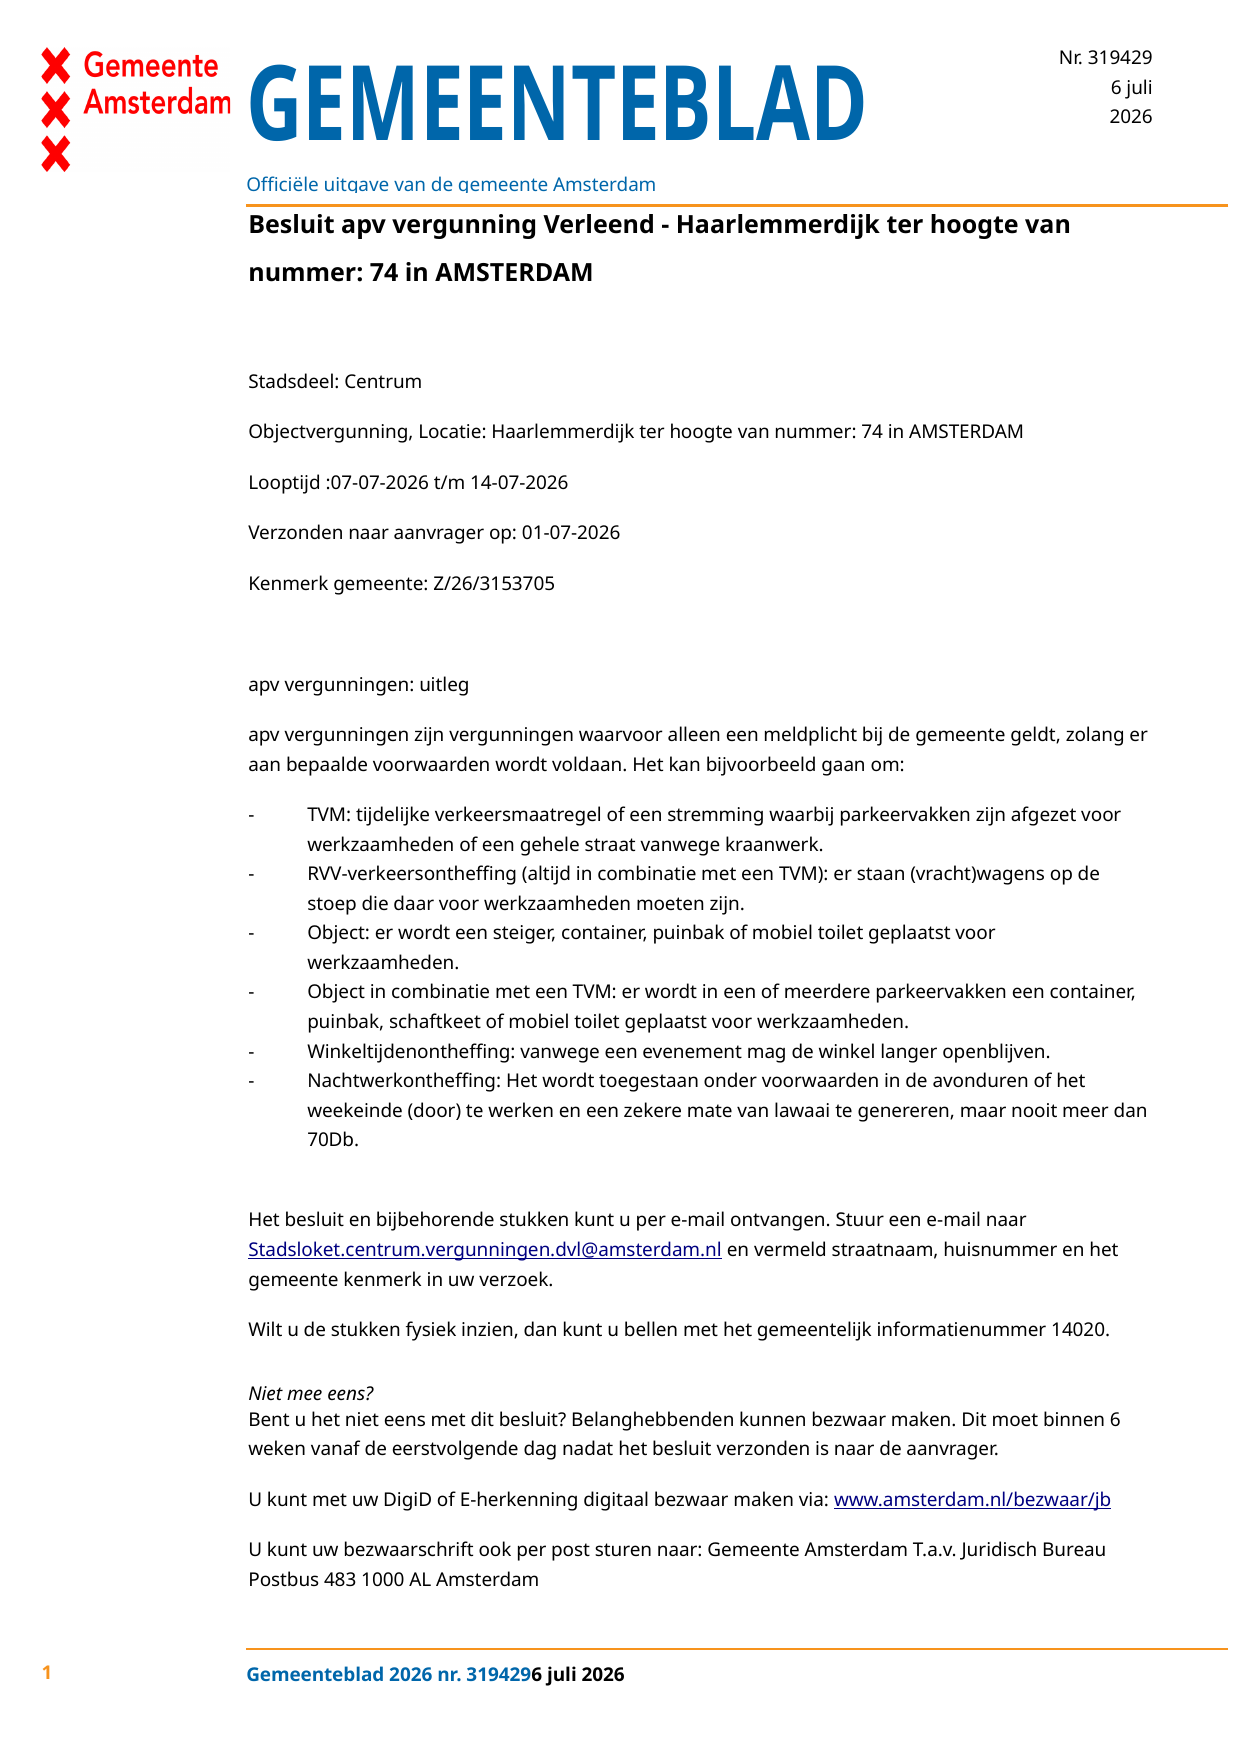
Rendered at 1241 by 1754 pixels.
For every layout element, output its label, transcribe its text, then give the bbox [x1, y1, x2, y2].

text Wilt u de stukken fysiek inzien, dan kunt u bellen met het gemeentelijk informatienummer 14020. [248, 1316, 1152, 1342]
list RVV-verkeersontheffing (altijd in combinatie met een TVM): er staan (vracht)wagens op de stoep die daar voor werkzaamheden moeten zijn. [248, 860, 1152, 916]
list Object: er wordt een steiger, container, puinbak of mobiel toilet geplaatst voor werkzaamheden. [248, 919, 1152, 975]
text Stadsdeel: Centrum [248, 368, 1152, 394]
text U kunt met uw DigiD of E-herkenning digitaal bezwaar maken via: www.amsterdam.nl/bezwaar/jb [248, 1486, 1152, 1512]
text Besluit apv vergunning Verleend - Haarlemmerdijk ter hoogte van nummer: 74 in AMSTERDAM [248, 207, 1152, 288]
list Object in combinatie met een TVM: er wordt in een of meerdere parkeervakken een container, puinbak, schaftkeet of mobiel toilet geplaatst voor werkzaamheden. [248, 979, 1152, 1034]
text Niet mee eens? [248, 1380, 1152, 1406]
list TVM: tijdelijke verkeersmaatregel of een stremming waarbij parkeervakken zijn afgezet voor werkzaamheden of een gehele straat vanwege kraanwerk. [248, 801, 1152, 857]
text Looptijd :07-07-2026 t/m 14-07-2026 [248, 469, 1152, 495]
list Nachtwerkontheffing: Het wordt toegestaan onder voorwaarden in de avonduren of het weekeinde (door) te werken en een zekere mate van lawaai te genereren, maar nooit meer dan 70Db. [248, 1067, 1152, 1152]
text apv vergunningen: uitleg [248, 671, 1152, 697]
text Verzonden naar aanvrager op: 01-07-2026 [248, 519, 1152, 545]
text U kunt uw bezwaarschrift ook per post sturen naar: Gemeente Amsterdam T.a.v. Juridisch Bureau Postbus 483 1000 AL Amsterdam [248, 1536, 1152, 1592]
text Het besluit en bijbehorende stukken kunt u per e-mail ontvangen. Stuur een e-mail naar Stadsloket.centrum.vergunningen.dvl@amsterdam.nl en vermeld straatnaam, huisnummer en het gemeente kenmerk in uw verzoek. [248, 1207, 1152, 1292]
picture [41, 47, 231, 172]
text Bent u het niet eens met dit besluit? Belanghebbenden kunnen bezwaar maken. Dit moet binnen 6 weken vanaf de eerstvolgende dag nadat het besluit verzonden is naar de aanvrager. [248, 1406, 1152, 1461]
text Kenmerk gemeente: Z/26/3153705 [248, 570, 1152, 596]
list Winkeltijdenontheffing: vanwege een evenement mag de winkel langer openblijven. [248, 1038, 1152, 1064]
text apv vergunningen zijn vergunningen waarvoor alleen een meldplicht bij de gemeente geldt, zolang er aan bepaalde voorwaarden wordt voldaan. Het kan bijvoorbeeld gaan om: [248, 721, 1152, 777]
text Objectvergunning, Locatie: Haarlemmerdijk ter hoogte van nummer: 74 in AMSTERDAM [248, 419, 1152, 444]
